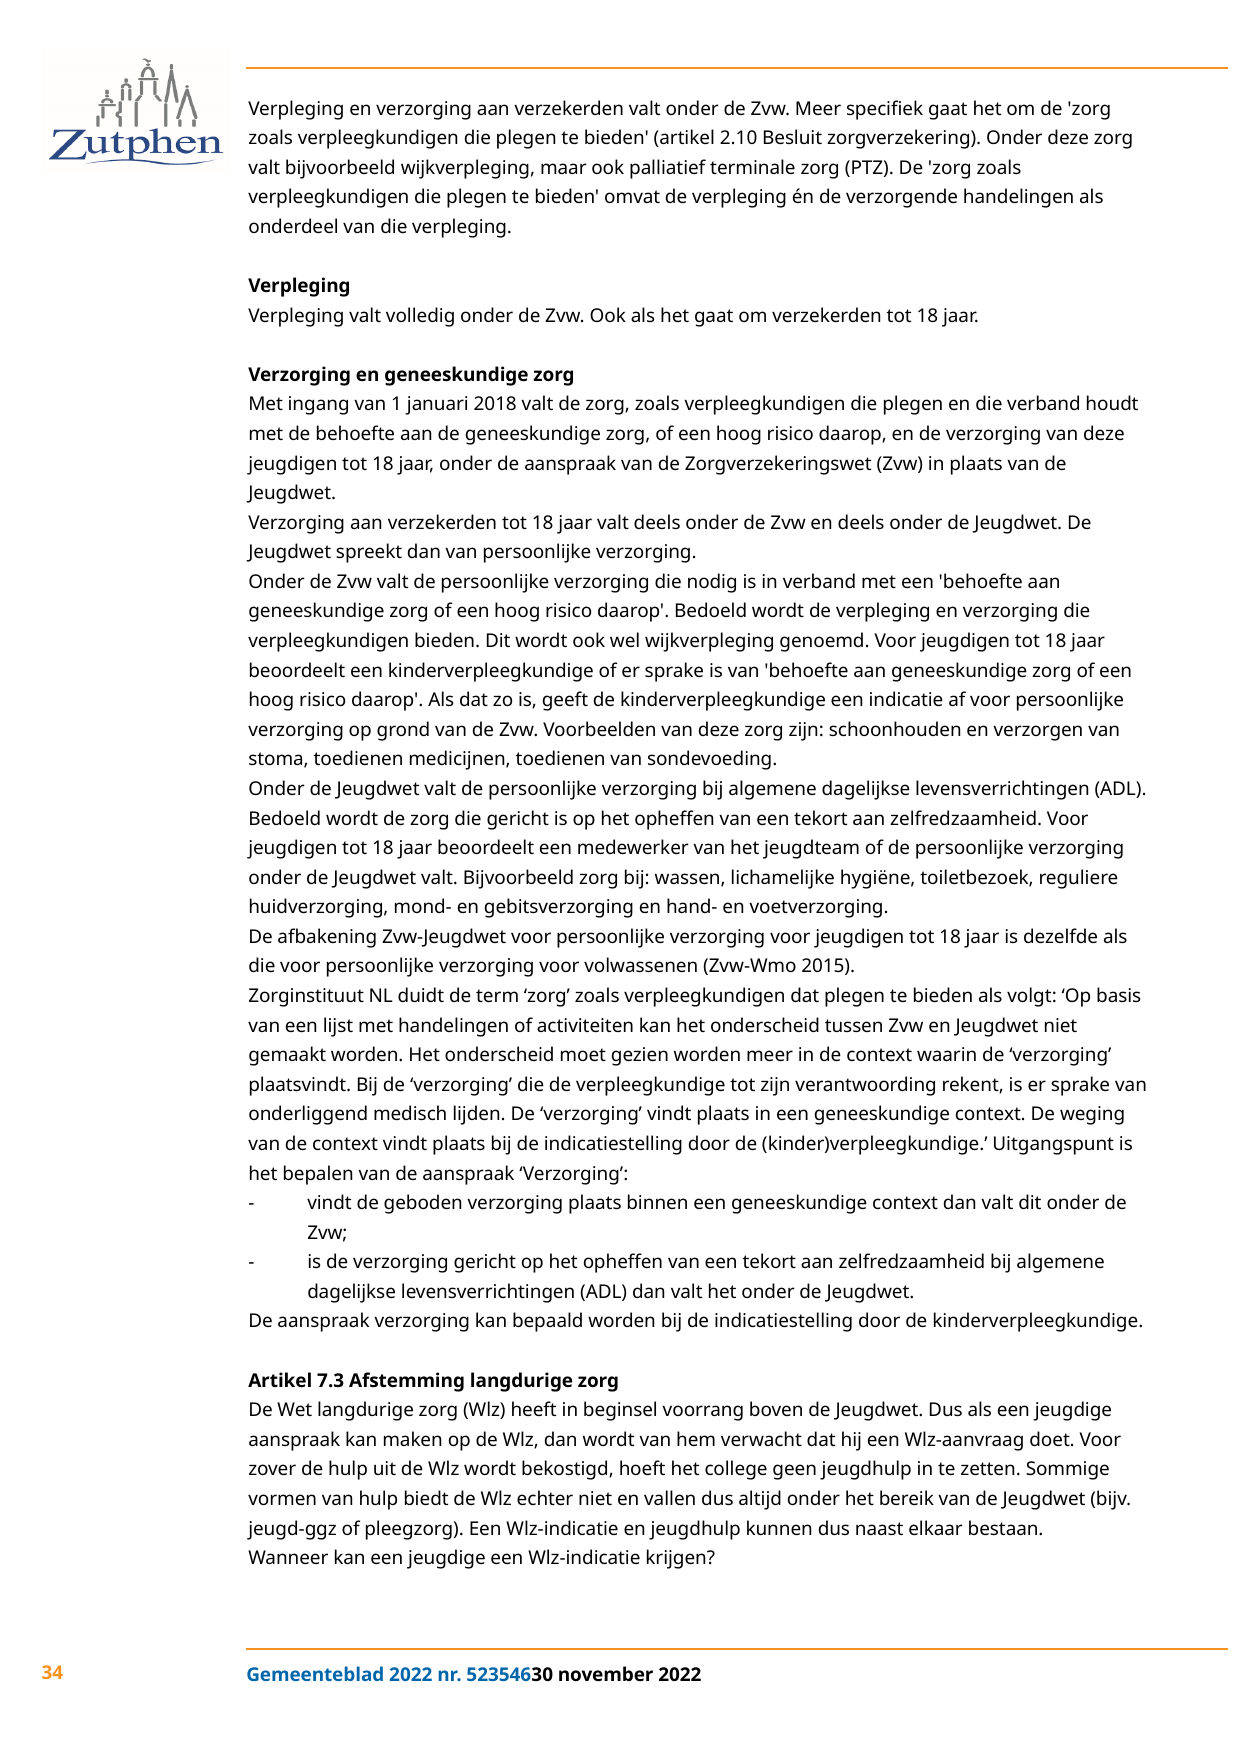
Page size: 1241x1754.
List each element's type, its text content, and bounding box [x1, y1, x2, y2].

text Onder de Zvw valt de persoonlijke verzorging die nodig is in verband met een 'behoefte aan geneeskundige zorg of een hoog risico daarop'. Bedoeld wordt de verpleging en verzorging die verpleegkundigen bieden. Dit wordt ook wel wijkverpleging genoemd. Voor jeugdigen tot 18 jaar beoordeelt een kinderverpleegkundige of er sprake is van 'behoefte aan geneeskundige zorg of een hoog risico daarop'. Als dat zo is, geeft de kinderverpleegkundige een indicatie af voor persoonlijke verzorging op grond van de Zvw. Voorbeelden van deze zorg zijn: schoonhouden en verzorgen van stoma, toedienen medicijnen, toedienen van sondevoeding. [248, 568, 1152, 771]
text Verpleging en verzorging aan verzekerden valt onder de Zvw. Meer specifiek gaat het om de 'zorg zoals verpleegkundigen die plegen te bieden' (artikel 2.10 Besluit zorgverzekering). Onder deze zorg valt bijvoorbeeld wijkverpleging, maar ook palliatief terminale zorg (PTZ). De 'zorg zoals verpleegkundigen die plegen te bieden' omvat de verpleging én de verzorgende handelingen als onderdeel van die verpleging. [248, 95, 1152, 239]
text Artikel 7.3 Afstemming langdurige zorg [248, 1367, 1152, 1393]
text De afbakening Zvw-Jeugdwet voor persoonlijke verzorging voor jeugdigen tot 18 jaar is dezelfde als die voor persoonlijke verzorging voor volwassenen (Zvw-Wmo 2015). [248, 923, 1152, 978]
text Zorginstituut NL duidt de term ‘zorg’ zoals verpleegkundigen dat plegen te bieden als volgt: ‘Op basis van een lijst met handelingen of activiteiten kan het onderscheid tussen Zvw en Jeugdwet niet gemaakt worden. Het onderscheid moet gezien worden meer in de context waarin de ‘verzorging’ plaatsvindt. Bij de ‘verzorging’ die de verpleegkundige tot zijn verantwoording rekent, is er sprake van onderliggend medisch lijden. De ‘verzorging’ vindt plaats in een geneeskundige context. De weging van de context vindt plaats bij de indicatiestelling door de (kinder)verpleegkundige.’ Uitgangspunt is het bepalen van de aanspraak ‘Verzorging’: [248, 982, 1152, 1186]
text Verpleging [248, 272, 1152, 298]
text Met ingang van 1 januari 2018 valt de zorg, zoals verpleegkundigen die plegen en die verband houdt met de behoefte aan de geneeskundige zorg, of een hoog risico daarop, en de verzorging van deze jeugdigen tot 18 jaar, onder de aanspraak van de Zorgverzekeringswet (Zvw) in plaats van de Jeugdwet. [248, 391, 1152, 505]
list vindt de geboden verzorging plaats binnen een geneeskundige context dan valt dit onder de Zvw; [248, 1189, 1152, 1245]
text De aanspraak verzorging kan bepaald worden bij de indicatiestelling door de kinderverpleegkundige. [248, 1308, 1152, 1333]
picture [41, 47, 231, 172]
text De Wet langdurige zorg (Wlz) heeft in beginsel voorrang boven de Jeugdwet. Dus als een jeugdige aanspraak kan maken op de Wlz, dan wordt van hem verwacht dat hij een Wlz-aanvraag doet. Voor zover de hulp uit de Wlz wordt bekostigd, hoeft het college geen jeugdhulp in te zetten. Sommige vormen van hulp biedt de Wlz echter niet en vallen dus altijd onder het bereik van de Jeugdwet (bijv. jeugd-ggz of pleegzorg). Een Wlz-indicatie en jeugdhulp kunnen dus naast elkaar bestaan. [248, 1396, 1152, 1541]
text Wanneer kan een jeugdige een Wlz-indicatie krijgen? [248, 1544, 1152, 1570]
text Verpleging valt volledig onder de Zvw. Ook als het gaat om verzekerden tot 18 jaar. [248, 302, 1152, 328]
text Onder de Jeugdwet valt de persoonlijke verzorging bij algemene dagelijkse levensverrichtingen (ADL). Bedoeld wordt de zorg die gericht is op het opheffen van een tekort aan zelfredzaamheid. Voor jeugdigen tot 18 jaar beoordeelt een medewerker van het jeugdteam of de persoonlijke verzorging onder de Jeugdwet valt. Bijvoorbeeld zorg bij: wassen, lichamelijke hygiëne, toiletbezoek, reguliere huidverzorging, mond- en gebitsverzorging en hand- en voetverzorging. [248, 775, 1152, 919]
text Verzorging aan verzekerden tot 18 jaar valt deels onder de Zvw en deels onder de Jeugdwet. De Jeugdwet spreekt dan van persoonlijke verzorging. [248, 509, 1152, 564]
list is de verzorging gericht op het opheffen van een tekort aan zelfredzaamheid bij algemene dagelijkse levensverrichtingen (ADL) dan valt het onder de Jeugdwet. [248, 1248, 1152, 1304]
text Verzorging en geneeskundige zorg [248, 361, 1152, 387]
